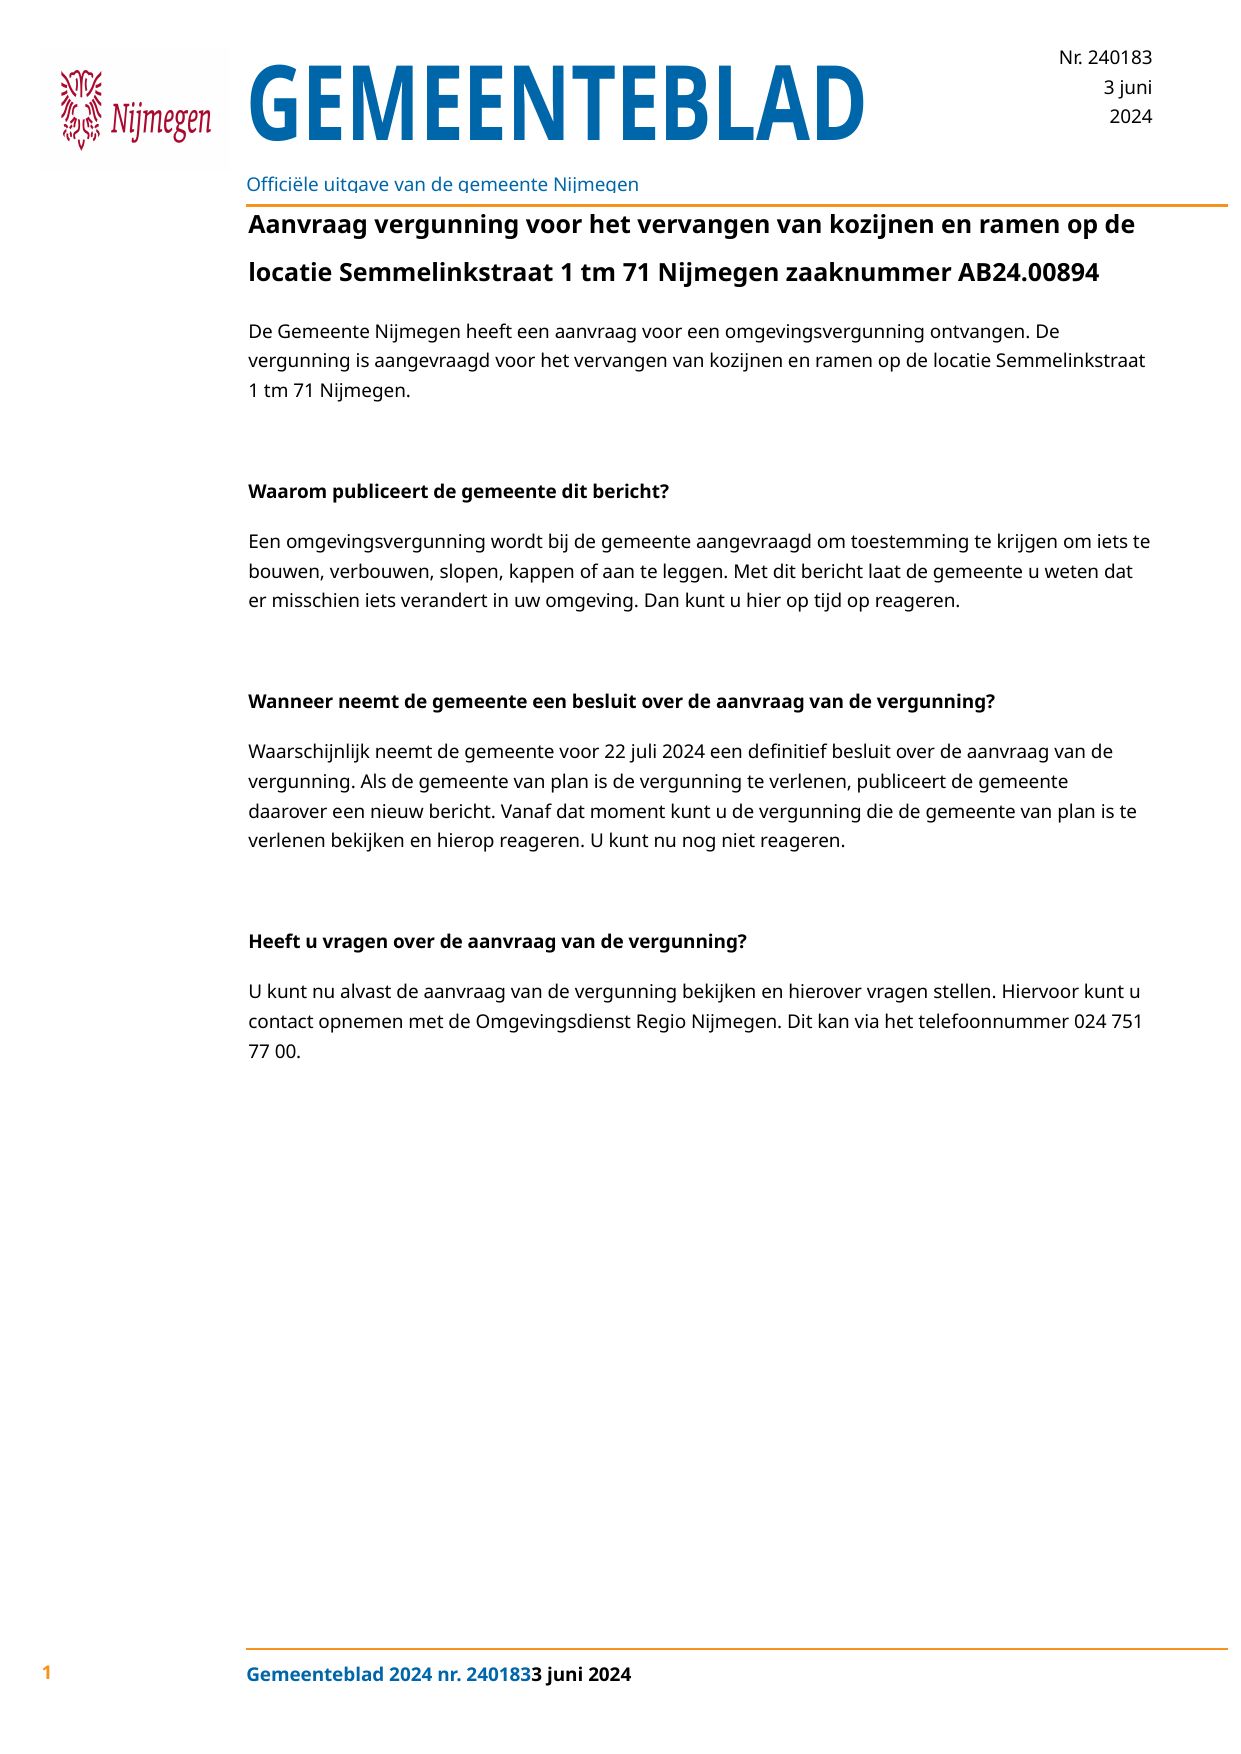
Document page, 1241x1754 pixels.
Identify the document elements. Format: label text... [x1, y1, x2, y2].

text De Gemeente Nijmegen heeft een aanvraag voor een omgevingsvergunning ontvangen. De vergunning is aangevraagd voor het vervangen van kozijnen en ramen op de locatie Semmelinkstraat 1 tm 71 Nijmegen. [248, 318, 1152, 403]
text Een omgevingsvergunning wordt bij de gemeente aangevraagd om toestemming te krijgen om iets te bouwen, verbouwen, slopen, kappen of aan te leggen. Met dit bericht laat de gemeente u weten dat er misschien iets verandert in uw omgeving. Dan kunt u hier op tijd op reageren. [248, 528, 1152, 613]
picture [41, 47, 231, 172]
text U kunt nu alvast de aanvraag van de vergunning bekijken en hierover vragen stellen. Hiervoor kunt u contact opnemen met de Omgevingsdienst Regio Nijmegen. Dit kan via het telefoonnummer 024 751 77 00. [248, 979, 1152, 1064]
text Heeft u vragen over de aanvraag van de vergunning? [248, 928, 1152, 954]
text Wanneer neemt de gemeente een besluit over de aanvraag van de vergunning? [248, 688, 1152, 714]
text Aanvraag vergunning voor het vervangen van kozijnen en ramen op de locatie Semmelinkstraat 1 tm 71 Nijmegen zaaknummer AB24.00894 [248, 207, 1152, 288]
text Waarom publiceert de gemeente dit bericht? [248, 478, 1152, 504]
text Waarschijnlijk neemt de gemeente voor 22 juli 2024 een definitief besluit over de aanvraag van de vergunning. Als de gemeente van plan is de vergunning te verlenen, publiceert de gemeente daarover een nieuw bericht. Vanaf dat moment kunt u de vergunning die de gemeente van plan is te verlenen bekijken en hierop reageren. U kunt nu nog niet reageren. [248, 739, 1152, 853]
